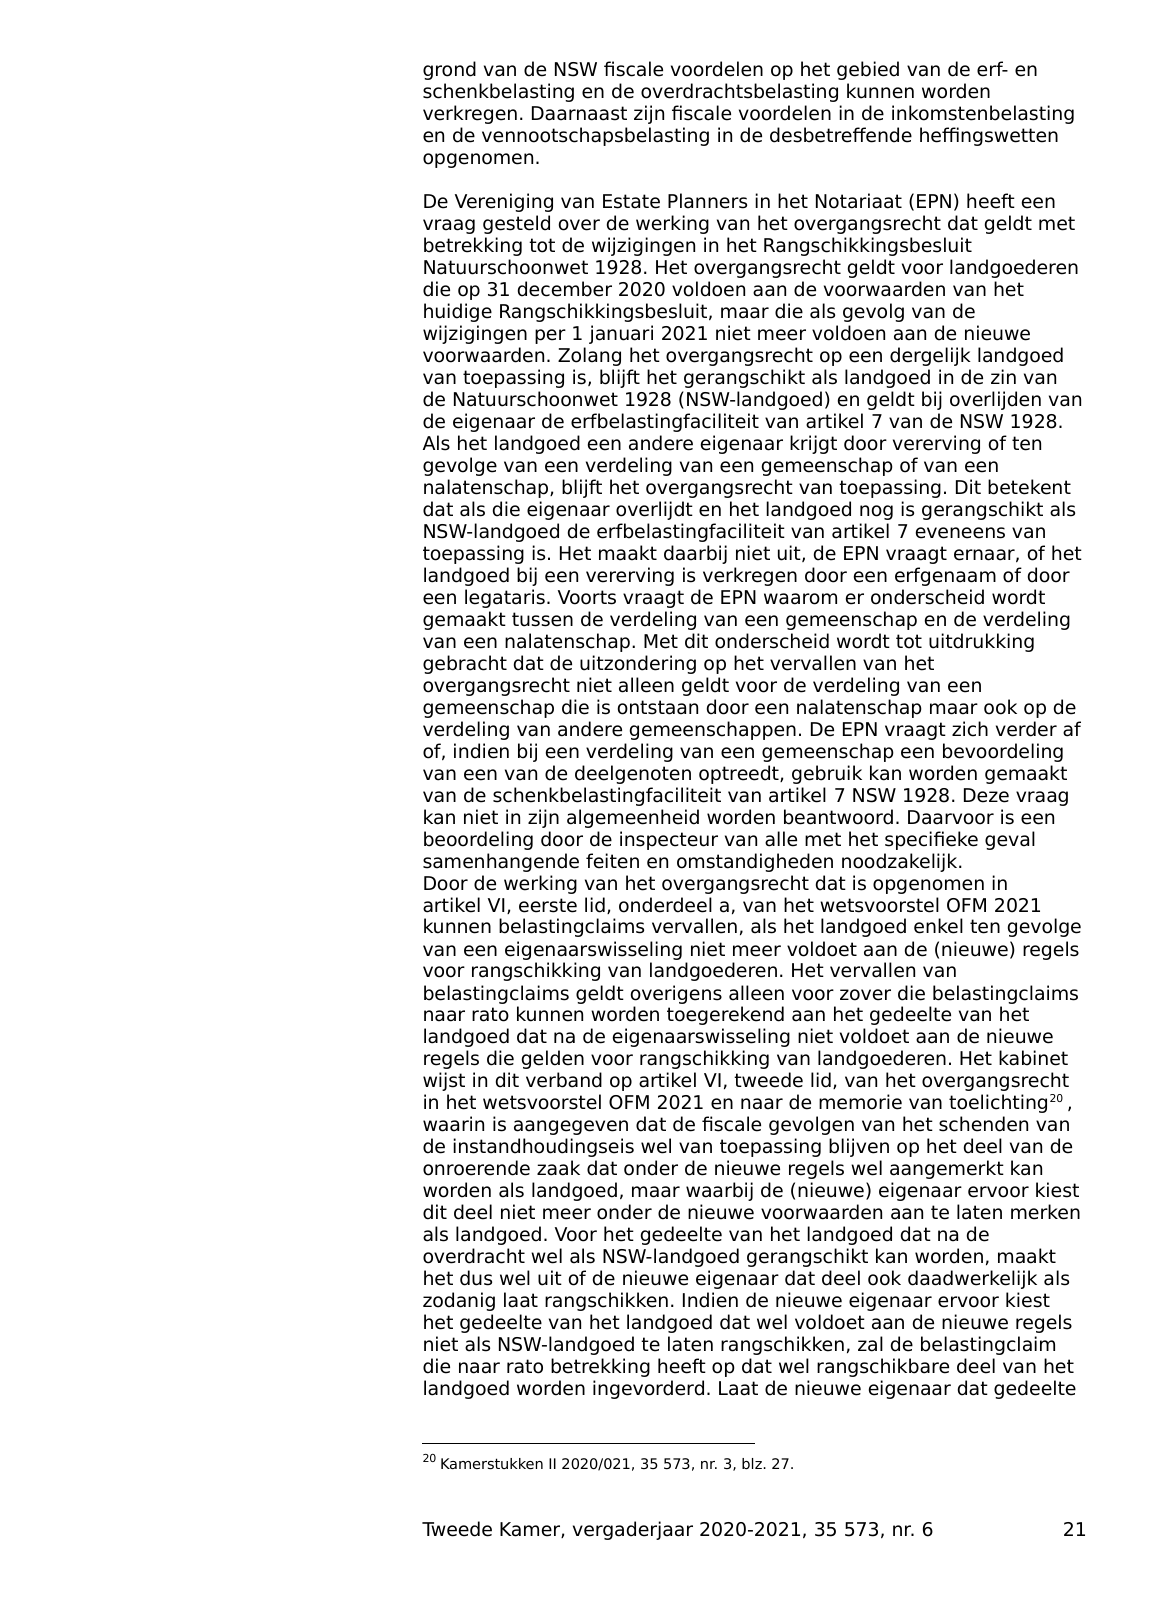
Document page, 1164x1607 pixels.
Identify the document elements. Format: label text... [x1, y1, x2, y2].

text Kamerstukken II 2020/021, 35 573, nr. 3, blz. 27. [422, 1452, 1087, 1474]
text grond van de NSW fiscale voordelen op het gebied van de erf- en schenkbelasting en de overdrachtsbelasting kunnen worden verkregen. Daarnaast zijn fiscale voordelen in de inkomstenbelasting en de vennootschapsbelasting in de desbetreffende heffingswetten opgenomen. [422, 59, 1087, 169]
text De Vereniging van Estate Planners in het Notariaat (EPN) heeft een vraag gesteld over de werking van het overgangsrecht dat geldt met betrekking tot de wijzigingen in het Rangschikkingsbesluit Natuurschoonwet 1928. Het overgangsrecht geldt voor landgoederen die op 31 december 2020 voldoen aan de voorwaarden van het huidige Rangschikkingsbesluit, maar die als gevolg van de wijzigingen per 1 januari 2021 niet meer voldoen aan de nieuwe voorwaarden. Zolang het overgangsrecht op een dergelijk landgoed van toepassing is, blijft het gerangschikt als landgoed in de zin van de Natuurschoonwet 1928 (NSW-landgoed) en geldt bij overlijden van de eigenaar de erfbelastingfaciliteit van artikel 7 van de NSW 1928. Als het landgoed een andere eigenaar krijgt door vererving of ten gevolge van een verdeling van een gemeenschap of van een nalatenschap, blijft het overgangsrecht van toepassing. Dit betekent dat als die eigenaar overlijdt en het landgoed nog is gerangschikt als NSW-landgoed de erfbelastingfaciliteit van artikel 7 eveneens van toepassing is. Het maakt daarbij niet uit, de EPN vraagt ernaar, of het landgoed bij een vererving is verkregen door een erfgenaam of door een legataris. Voorts vraagt de EPN waarom er onderscheid wordt gemaakt tussen de verdeling van een gemeenschap en de verdeling van een nalatenschap. Met dit onderscheid wordt tot uitdrukking gebracht dat de uitzondering op het vervallen van het overgangsrecht niet alleen geldt voor de verdeling van een gemeenschap die is ontstaan door een nalatenschap maar ook op de verdeling van andere gemeenschappen. De EPN vraagt zich verder af of, indien bij een verdeling van een gemeenschap een bevoordeling van een van de deelgenoten optreedt, gebruik kan worden gemaakt van de schenkbelastingfaciliteit van artikel 7 NSW 1928. Deze vraag kan niet in zijn algemeenheid worden beantwoord. Daarvoor is een beoordeling door de inspecteur van alle met het specifieke geval samenhangende feiten en omstandigheden noodzakelijk. [422, 191, 1087, 872]
text Door de werking van het overgangsrecht dat is opgenomen in artikel VI, eerste lid, onderdeel a, van het wetsvoorstel OFM 2021 kunnen belastingclaims vervallen, als het landgoed enkel ten gevolge van een eigenaarswisseling niet meer voldoet aan de (nieuwe) regels voor rangschikking van landgoederen. Het vervallen van belastingclaims geldt overigens alleen voor zover die belastingclaims naar rato kunnen worden toegerekend aan het gedeelte van het landgoed dat na de eigenaarswisseling niet voldoet aan de nieuwe regels die gelden voor rangschikking van landgoederen. Het kabinet wijst in dit verband op artikel VI, tweede lid, van het overgangsrecht in het wetsvoorstel OFM 2021 en naar de memorie van toelichting, waarin is aangegeven dat de fiscale gevolgen van het schenden van de instandhoudingseis wel van toepassing blijven op het deel van de onroerende zaak dat onder de nieuwe regels wel aangemerkt kan worden als landgoed, maar waarbij de (nieuwe) eigenaar ervoor kiest dit deel niet meer onder de nieuwe voorwaarden aan te laten merken als landgoed. Voor het gedeelte van het landgoed dat na de overdracht wel als NSW-landgoed gerangschikt kan worden, maakt het dus wel uit of de nieuwe eigenaar dat deel ook daadwerkelijk als zodanig laat rangschikken. Indien de nieuwe eigenaar ervoor kiest het gedeelte van het landgoed dat wel voldoet aan de nieuwe regels niet als NSW-landgoed te laten rangschikken, zal de belastingclaim die naar rato betrekking heeft op dat wel rangschikbare deel van het landgoed worden ingevorderd. Laat de nieuwe eigenaar dat gedeelte [422, 872, 1087, 1400]
